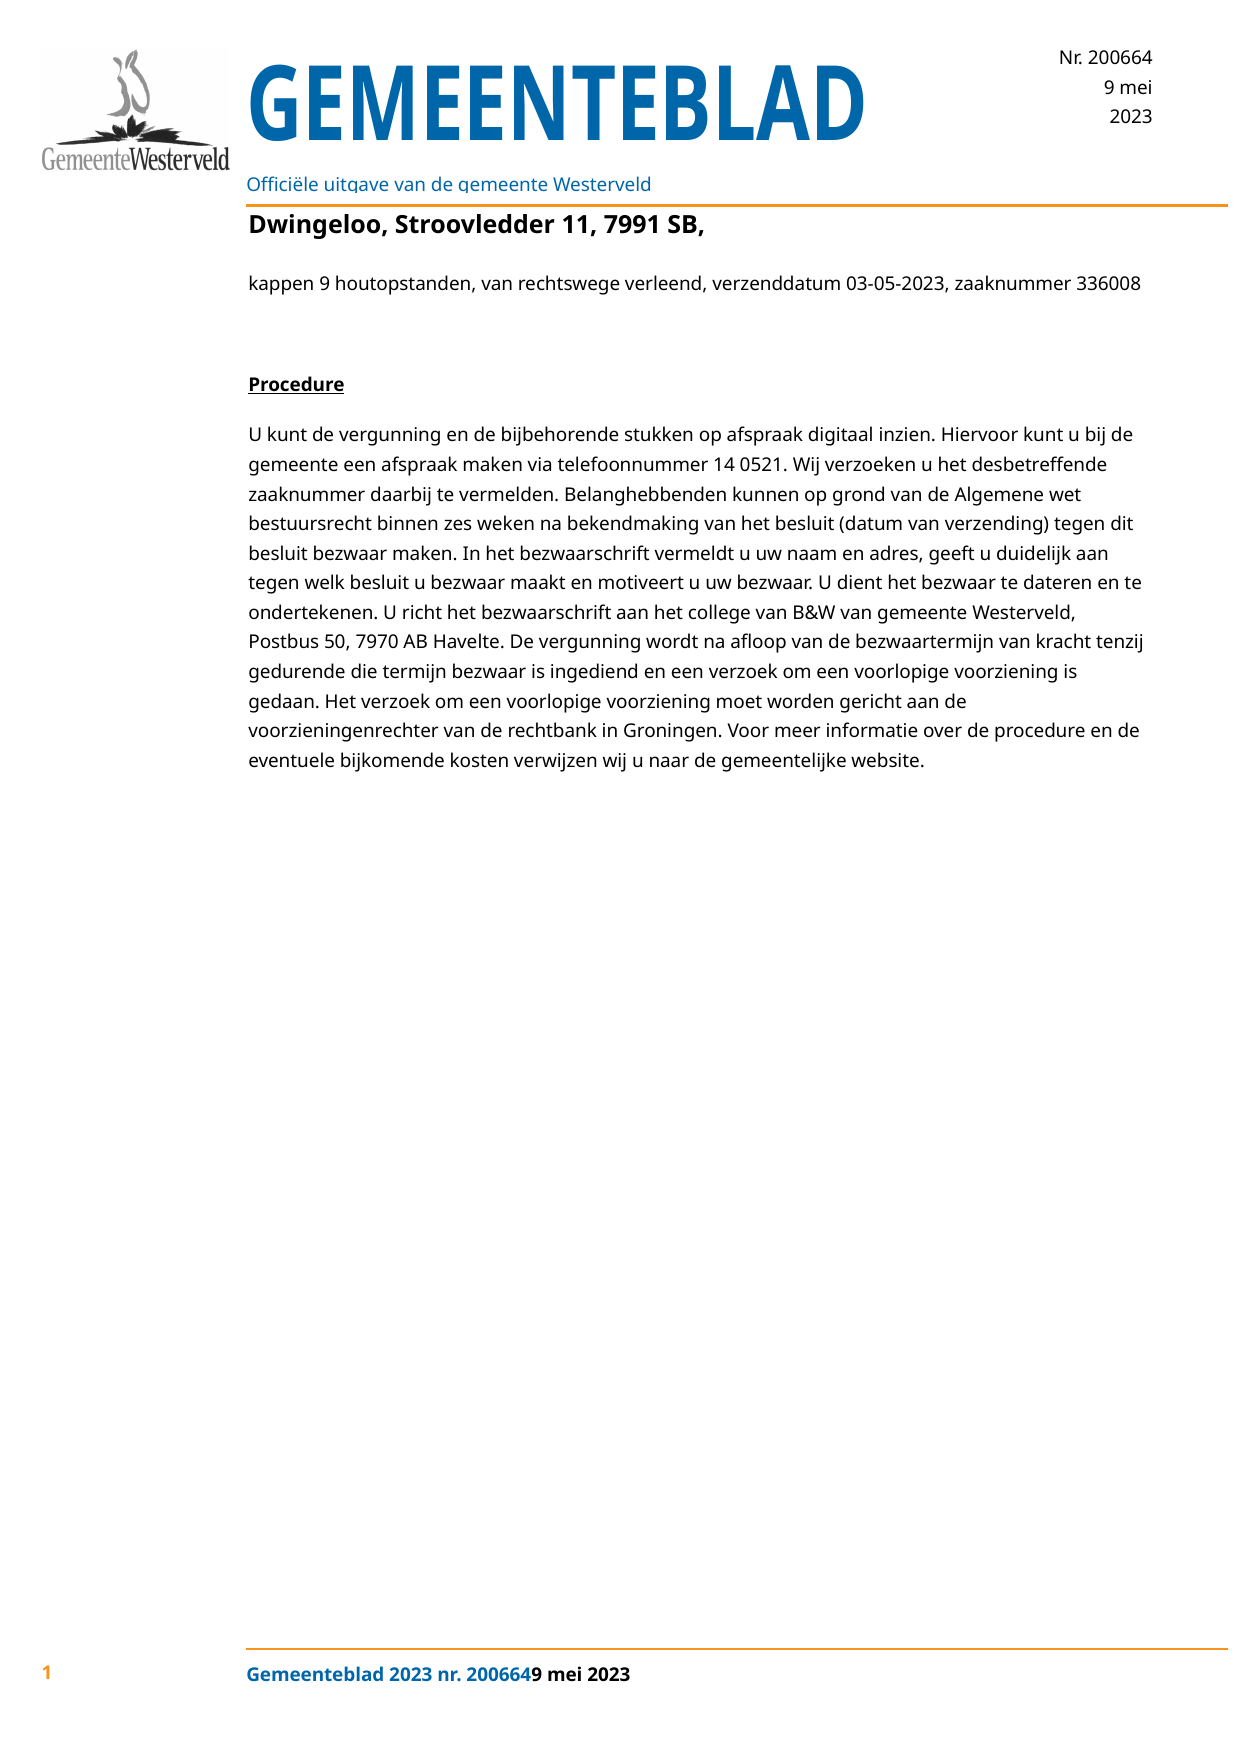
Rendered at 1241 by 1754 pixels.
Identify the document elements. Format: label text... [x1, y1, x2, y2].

text Dwingeloo, Stroovledder 11, 7991 SB, [248, 207, 1152, 241]
text Procedure [248, 371, 1152, 397]
text kappen 9 houtopstanden, van rechtswege verleend, verzenddatum 03-05-2023, zaaknummer 336008 [248, 270, 1152, 296]
text U kunt de vergunning en de bijbehorende stukken op afspraak digitaal inzien. Hiervoor kunt u bij de gemeente een afspraak maken via telefoonnummer 14 0521. Wij verzoeken u het desbetreffende zaaknummer daarbij te vermelden. Belanghebbenden kunnen op grond van de Algemene wet bestuursrecht binnen zes weken na bekendmaking van het besluit (datum van verzending) tegen dit besluit bezwaar maken. In het bezwaarschrift vermeldt u uw naam en adres, geeft u duidelijk aan tegen welk besluit u bezwaar maakt en motiveert u uw bezwaar. U dient het bezwaar te dateren en te ondertekenen. U richt het bezwaarschrift aan het college van B&W van gemeente Westerveld, Postbus 50, 7970 AB Havelte. De vergunning wordt na afloop van de bezwaartermijn van kracht tenzij gedurende die termijn bezwaar is ingediend en een verzoek om een voorlopige voorziening is gedaan. Het verzoek om een voorlopige voorziening moet worden gericht aan de voorzieningenrechter van de rechtbank in Groningen. Voor meer informatie over de procedure en de eventuele bijkomende kosten verwijzen wij u naar de gemeentelijke website. [248, 422, 1152, 773]
picture [41, 47, 231, 172]
